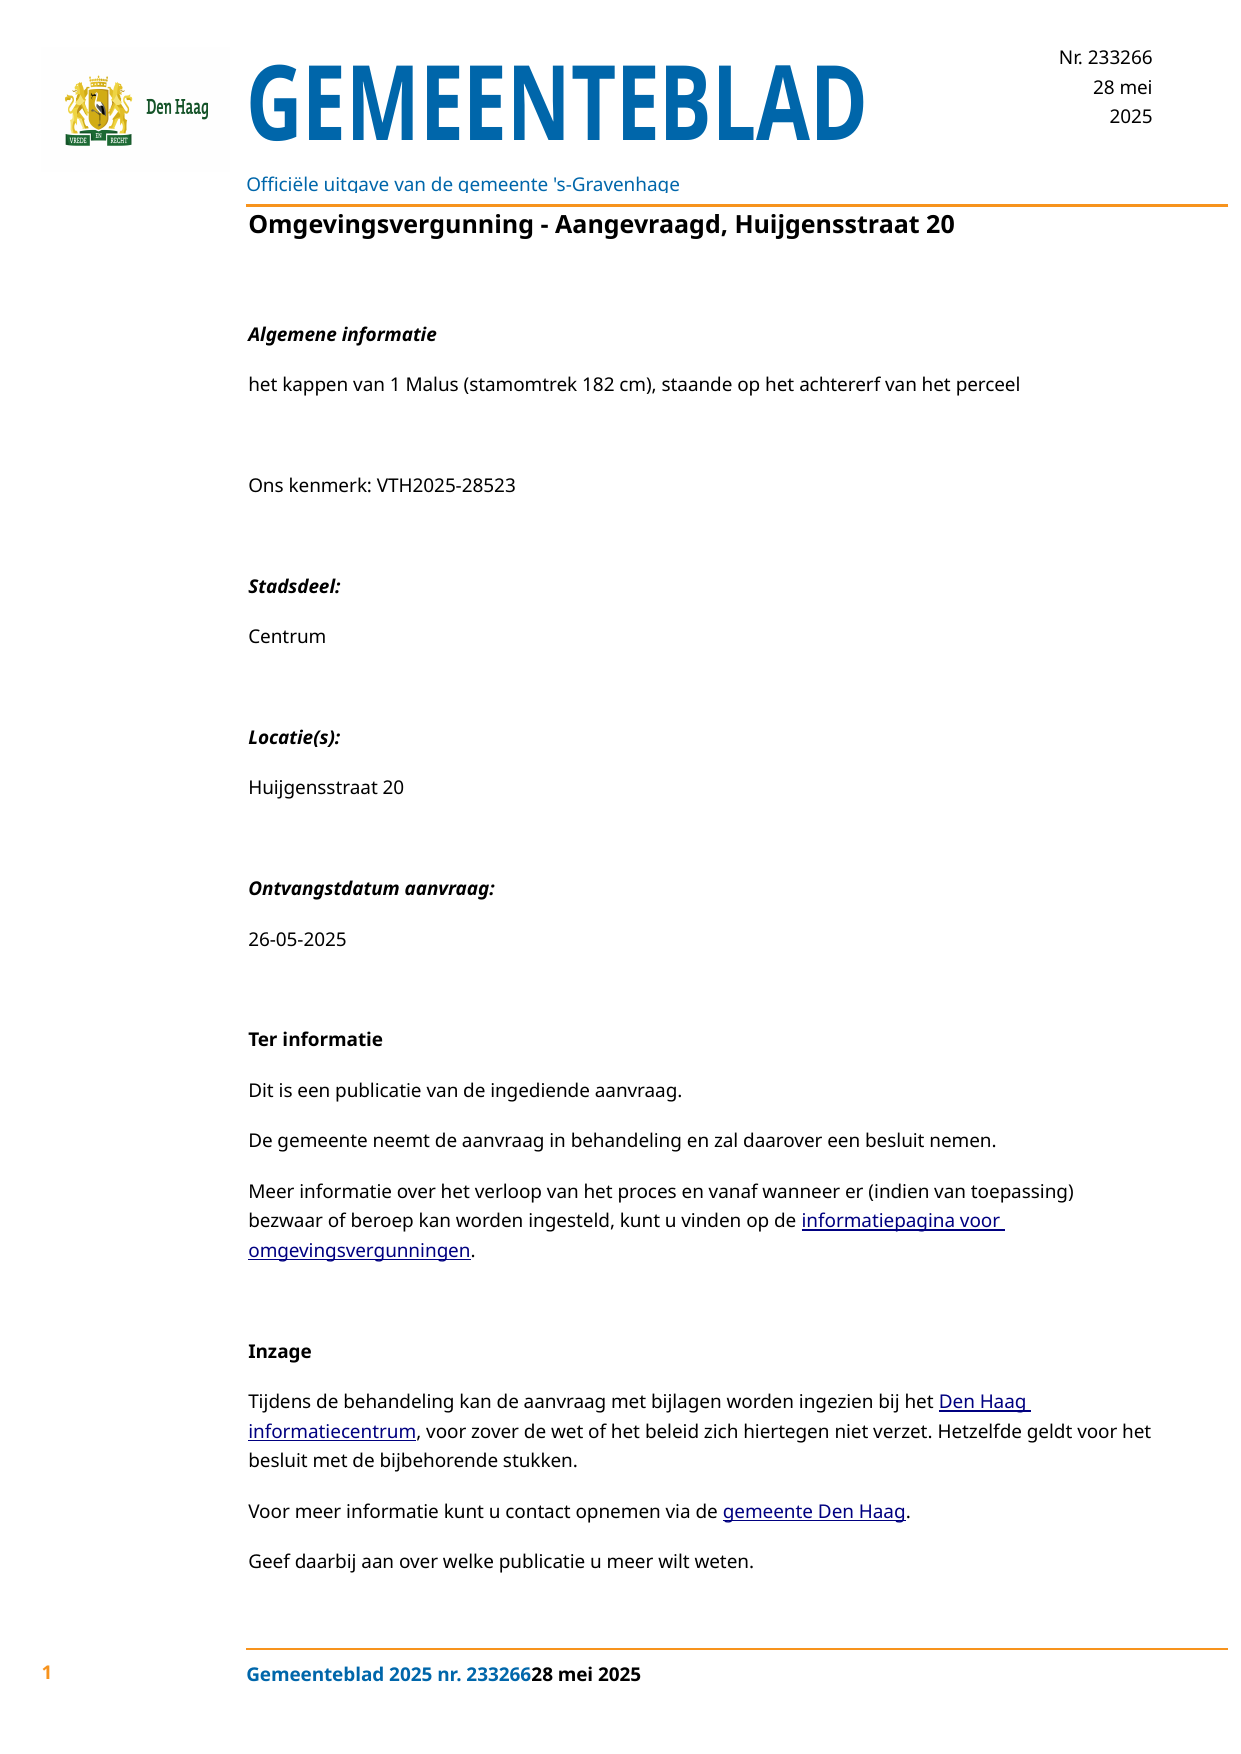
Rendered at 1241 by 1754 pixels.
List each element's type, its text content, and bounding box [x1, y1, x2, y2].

text het kappen van 1 Malus (stamomtrek 182 cm), staande op het achtererf van het perceel [248, 371, 1152, 397]
text Geef daarbij aan over welke publicatie u meer wilt weten. [248, 1548, 1152, 1574]
text De gemeente neemt de aanvraag in behandeling en zal daarover een besluit nemen. [248, 1127, 1152, 1153]
text Stadsdeel: [248, 573, 1152, 598]
text Ter informatie [248, 1027, 1152, 1052]
text Tijdens de behandeling kan de aanvraag met bijlagen worden ingezien bij het Den Haag informatiecentrum, voor zover de wet of het beleid zich hiertegen niet verzet. Hetzelfde geldt voor het besluit met de bijbehorende stukken. [248, 1388, 1152, 1473]
text Ons kenmerk: VTH2025-28523 [248, 472, 1152, 498]
picture [41, 47, 231, 172]
text Locatie(s): [248, 724, 1152, 750]
text Algemene informatie [248, 321, 1152, 346]
text Dit is een publicatie van de ingediende aanvraag. [248, 1077, 1152, 1103]
text Voor meer informatie kunt u contact opnemen via de gemeente Den Haag. [248, 1498, 1152, 1523]
text Meer informatie over het verloop van het proces en vanaf wanneer er (indien van toepassing) bezwaar of beroep kan worden ingesteld, kunt u vinden op de informatiepagina voor omgevingsvergunningen. [248, 1178, 1152, 1263]
text Inzage [248, 1338, 1152, 1363]
text Huijgensstraat 20 [248, 774, 1152, 800]
text Omgevingsvergunning - Aangevraagd, Huijgensstraat 20 [248, 207, 1152, 241]
text Ontvangstdatum aanvraag: [248, 875, 1152, 901]
text Centrum [248, 623, 1152, 649]
text 26-05-2025 [248, 926, 1152, 951]
